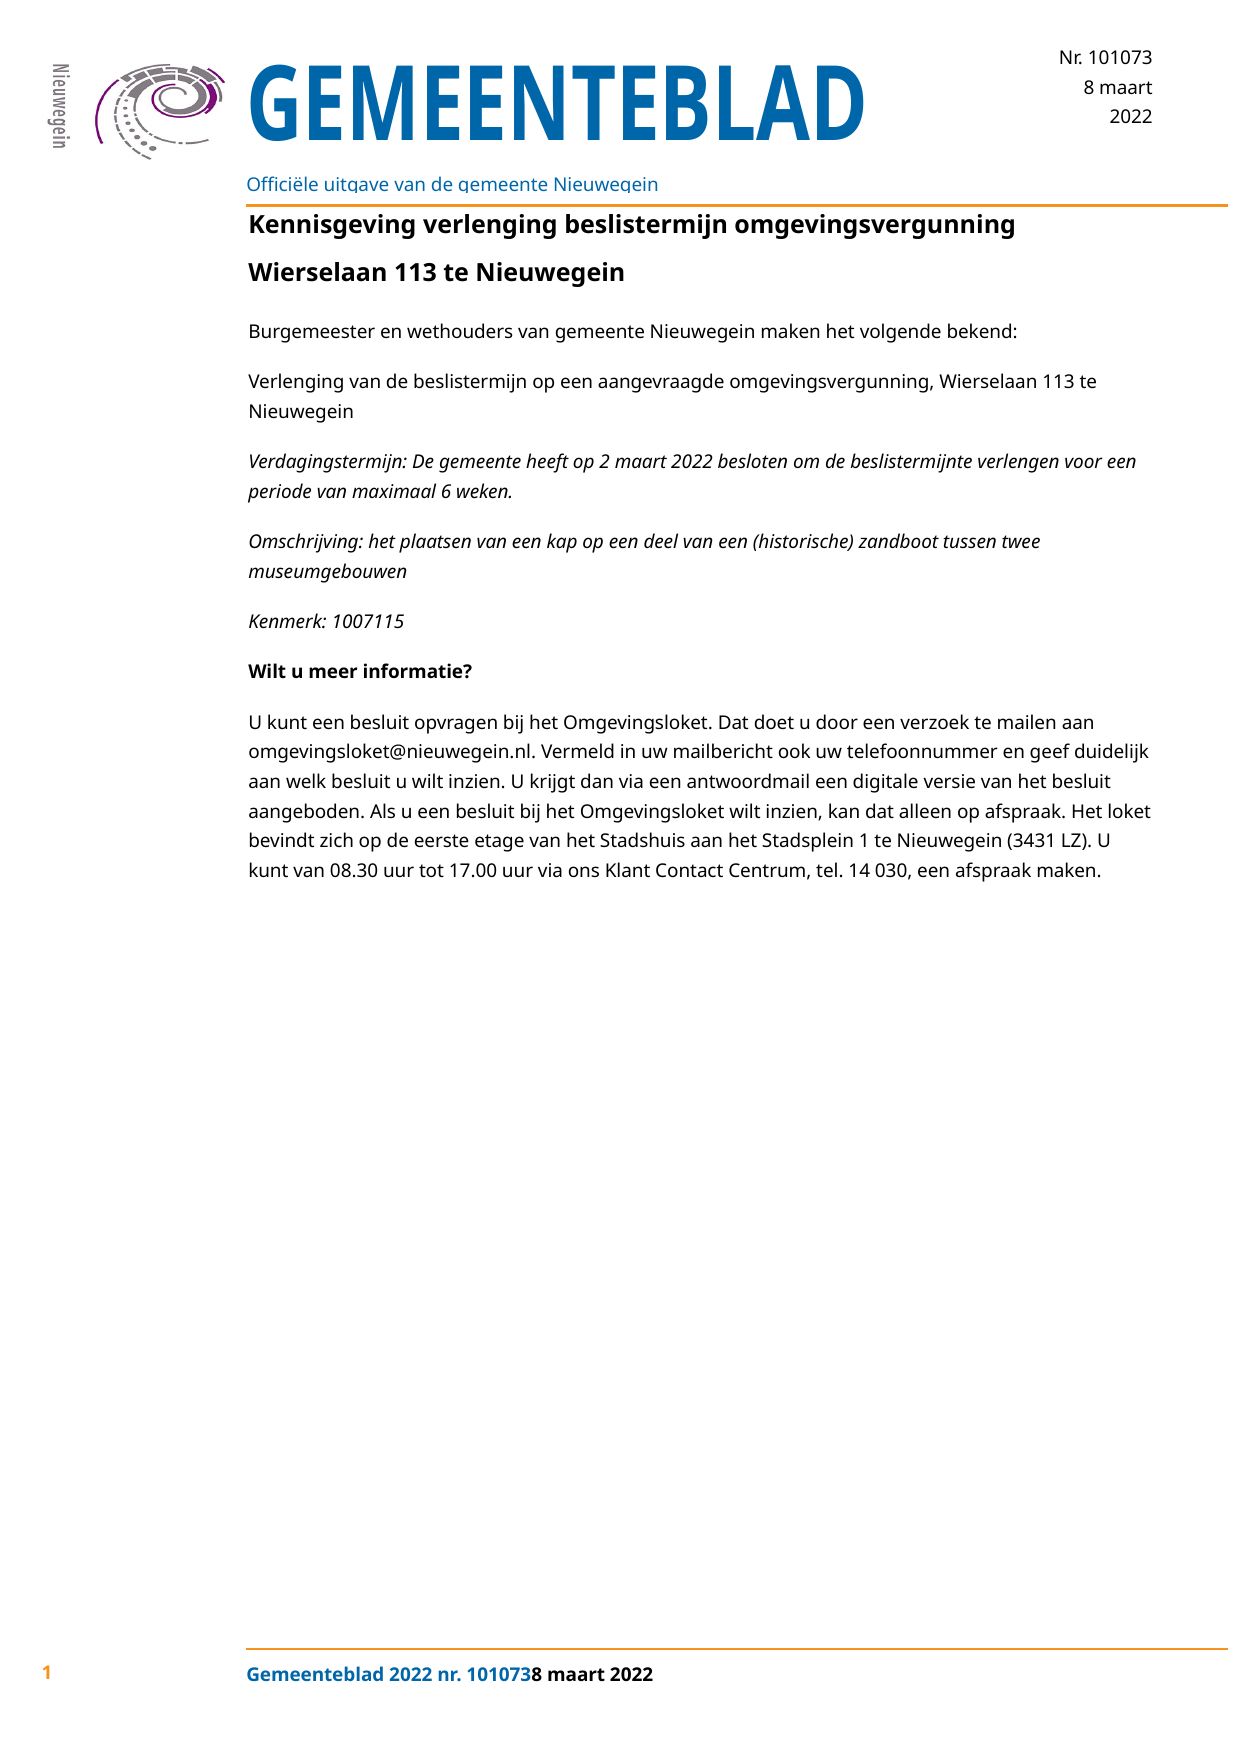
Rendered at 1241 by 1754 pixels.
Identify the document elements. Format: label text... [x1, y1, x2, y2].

text Kenmerk: 1007115 [248, 608, 1152, 634]
text Wilt u meer informatie? [248, 659, 1152, 684]
text Verlenging van de beslistermijn op een aangevraagde omgevingsvergunning, Wierselaan 113 te Nieuwegein [248, 368, 1152, 424]
text Verdagingstermijn: De gemeente heeft op 2 maart 2022 besloten om de beslistermijnte verlengen voor een periode van maximaal 6 weken. [248, 448, 1152, 504]
text Kennisgeving verlenging beslistermijn omgevingsvergunning Wierselaan 113 te Nieuwegein [248, 207, 1152, 288]
text U kunt een besluit opvragen bij het Omgevingsloket. Dat doet u door een verzoek te mailen aan omgevingsloket@nieuwegein.nl. Vermeld in uw mailbericht ook uw telefoonnummer en geef duidelijk aan welk besluit u wilt inzien. U krijgt dan via een antwoordmail een digitale versie van het besluit aangeboden. Als u een besluit bij het Omgevingsloket wilt inzien, kan dat alleen op afspraak. Het loket bevindt zich op de eerste etage van het Stadshuis aan het Stadsplein 1 te Nieuwegein (3431 LZ). U kunt van 08.30 uur tot 17.00 uur via ons Klant Contact Centrum, tel. 14 030, een afspraak maken. [248, 709, 1152, 883]
text Omschrijving: het plaatsen van een kap op een deel van een (historische) zandboot tussen twee museumgebouwen [248, 528, 1152, 584]
text Burgemeester en wethouders van gemeente Nieuwegein maken het volgende bekend: [248, 318, 1152, 344]
picture [41, 47, 231, 172]
